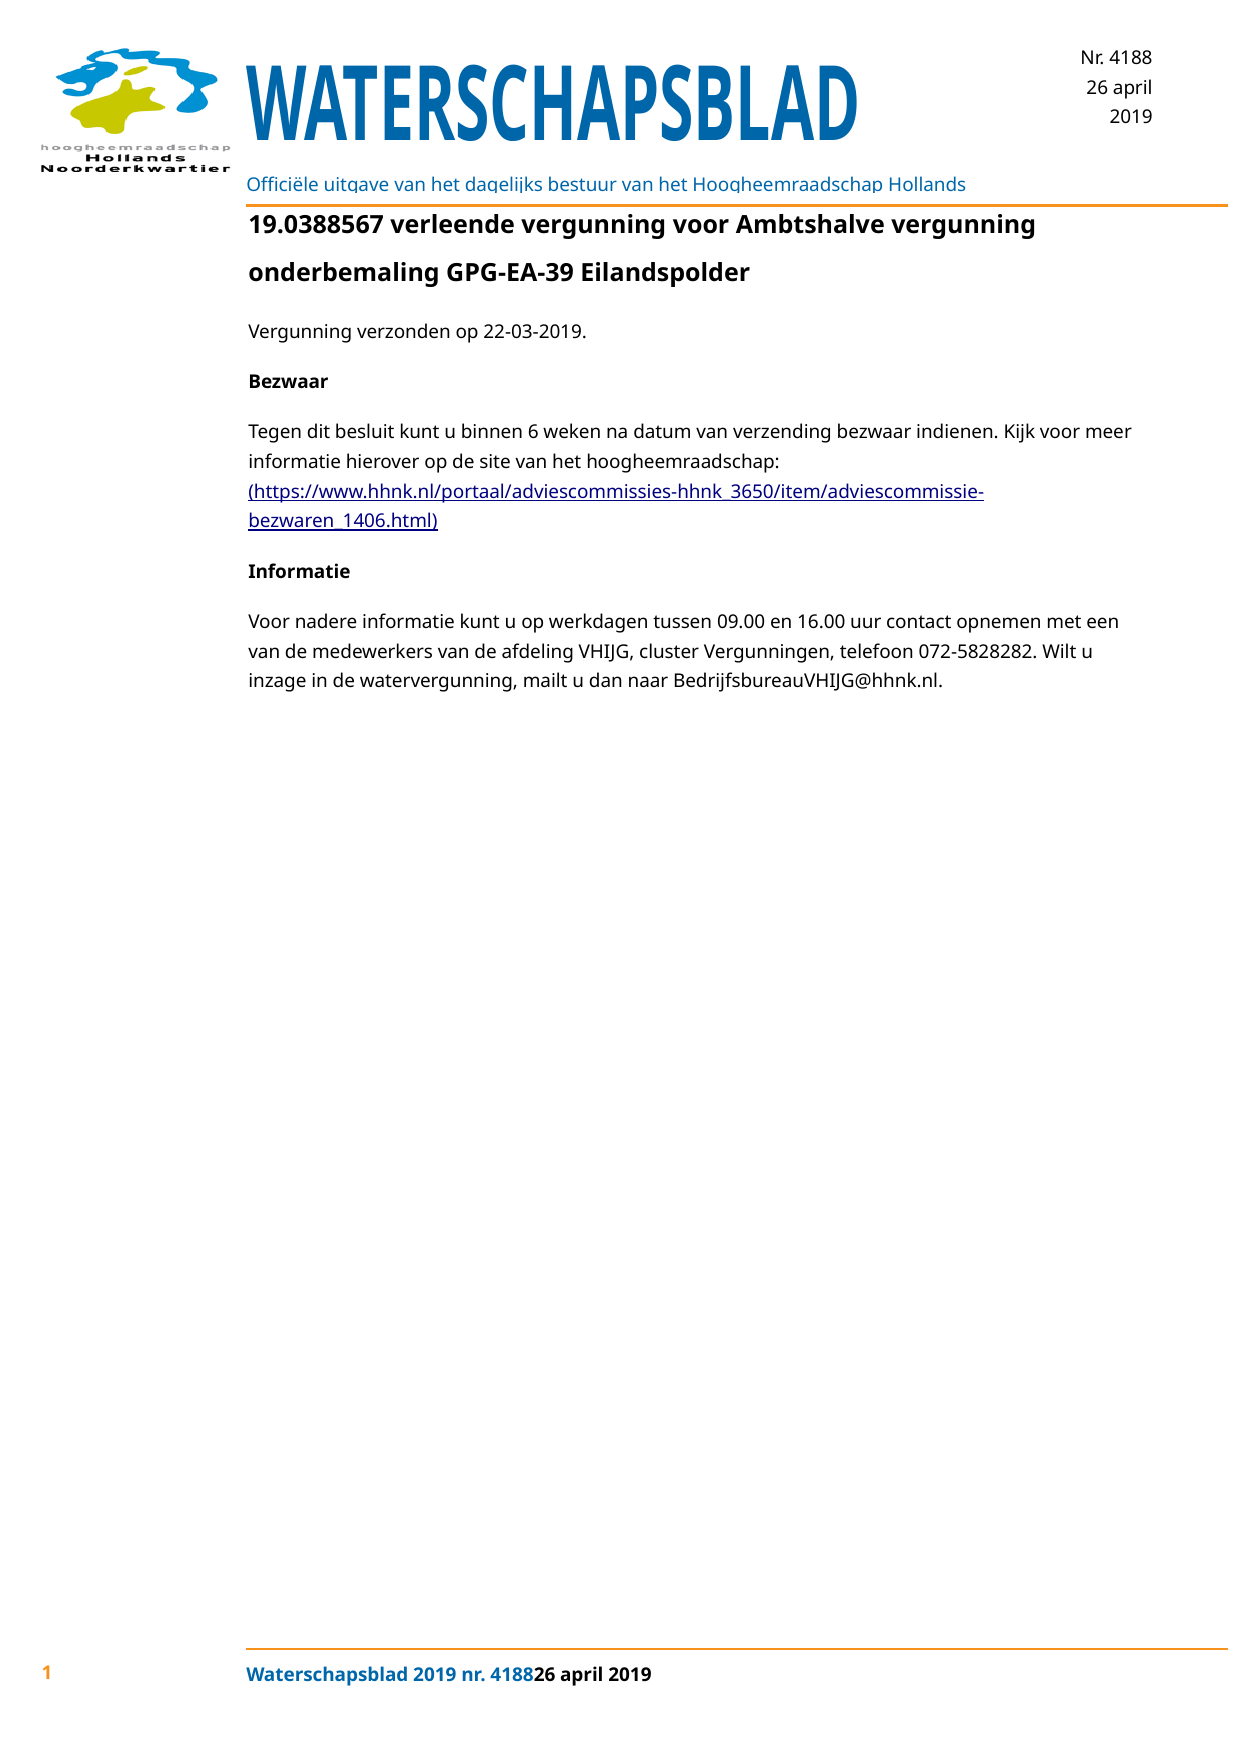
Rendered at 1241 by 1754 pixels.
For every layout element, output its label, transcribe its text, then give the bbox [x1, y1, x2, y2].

text Vergunning verzonden op 22-03-2019. [248, 318, 1152, 344]
text Voor nadere informatie kunt u op werkdagen tussen 09.00 en 16.00 uur contact opnemen met een van de medewerkers van de afdeling VHIJG, cluster Vergunningen, telefoon 072-5828282. Wilt u inzage in de watervergunning, mailt u dan naar BedrijfsbureauVHIJG@hhnk.nl. [248, 608, 1152, 693]
text 19.0388567 verleende vergunning voor Ambtshalve vergunning onderbemaling GPG-EA-39 Eilandspolder [248, 207, 1152, 288]
text Informatie [248, 558, 1152, 584]
picture [41, 47, 231, 172]
text Bezwaar [248, 368, 1152, 394]
text Tegen dit besluit kunt u binnen 6 weken na datum van verzending bezwaar indienen. Kijk voor meer informatie hierover op de site van het hoogheemraadschap: (https://www.hhnk.nl/portaal/adviescommissies-hhnk_3650/item/adviescommissie-bezwaren_1406.html) [248, 419, 1152, 533]
